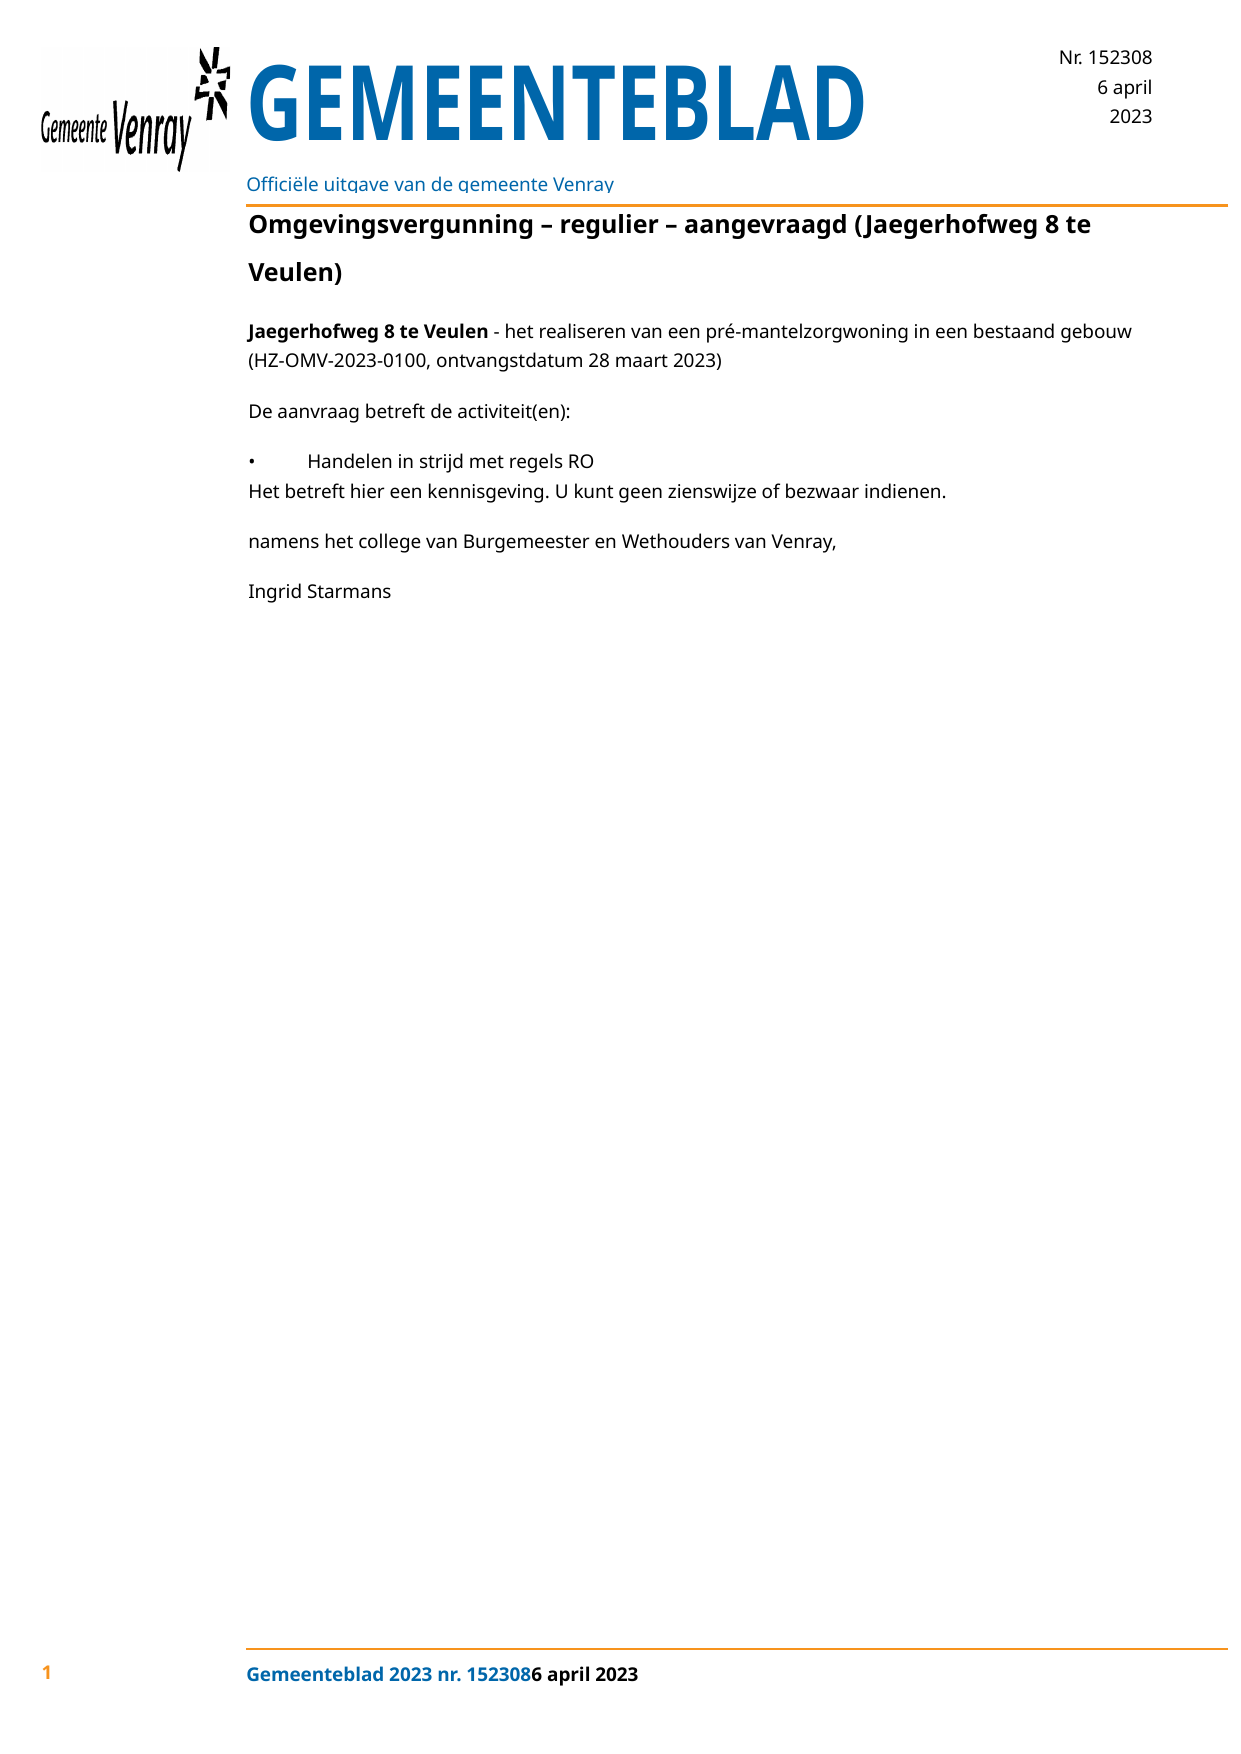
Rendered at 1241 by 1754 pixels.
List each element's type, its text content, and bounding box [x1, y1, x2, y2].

text Omgevingsvergunning – regulier – aangevraagd (Jaegerhofweg 8 te Veulen) [248, 207, 1152, 288]
text De aanvraag betreft de activiteit(en): [248, 398, 1152, 424]
text Het betreft hier een kennisgeving. U kunt geen zienswijze of bezwaar indienen. [248, 478, 1152, 504]
text Ingrid Starmans [248, 579, 1152, 604]
text namens het college van Burgemeester en Wethouders van Venray, [248, 528, 1152, 554]
picture [41, 47, 231, 172]
text Jaegerhofweg 8 te Veulen - het realiseren van een pré-mantelzorgwoning in een bestaand gebouw (HZ-OMV-2023-0100, ontvangstdatum 28 maart 2023) [248, 318, 1152, 373]
list Handelen in strijd met regels RO [248, 448, 1152, 474]
